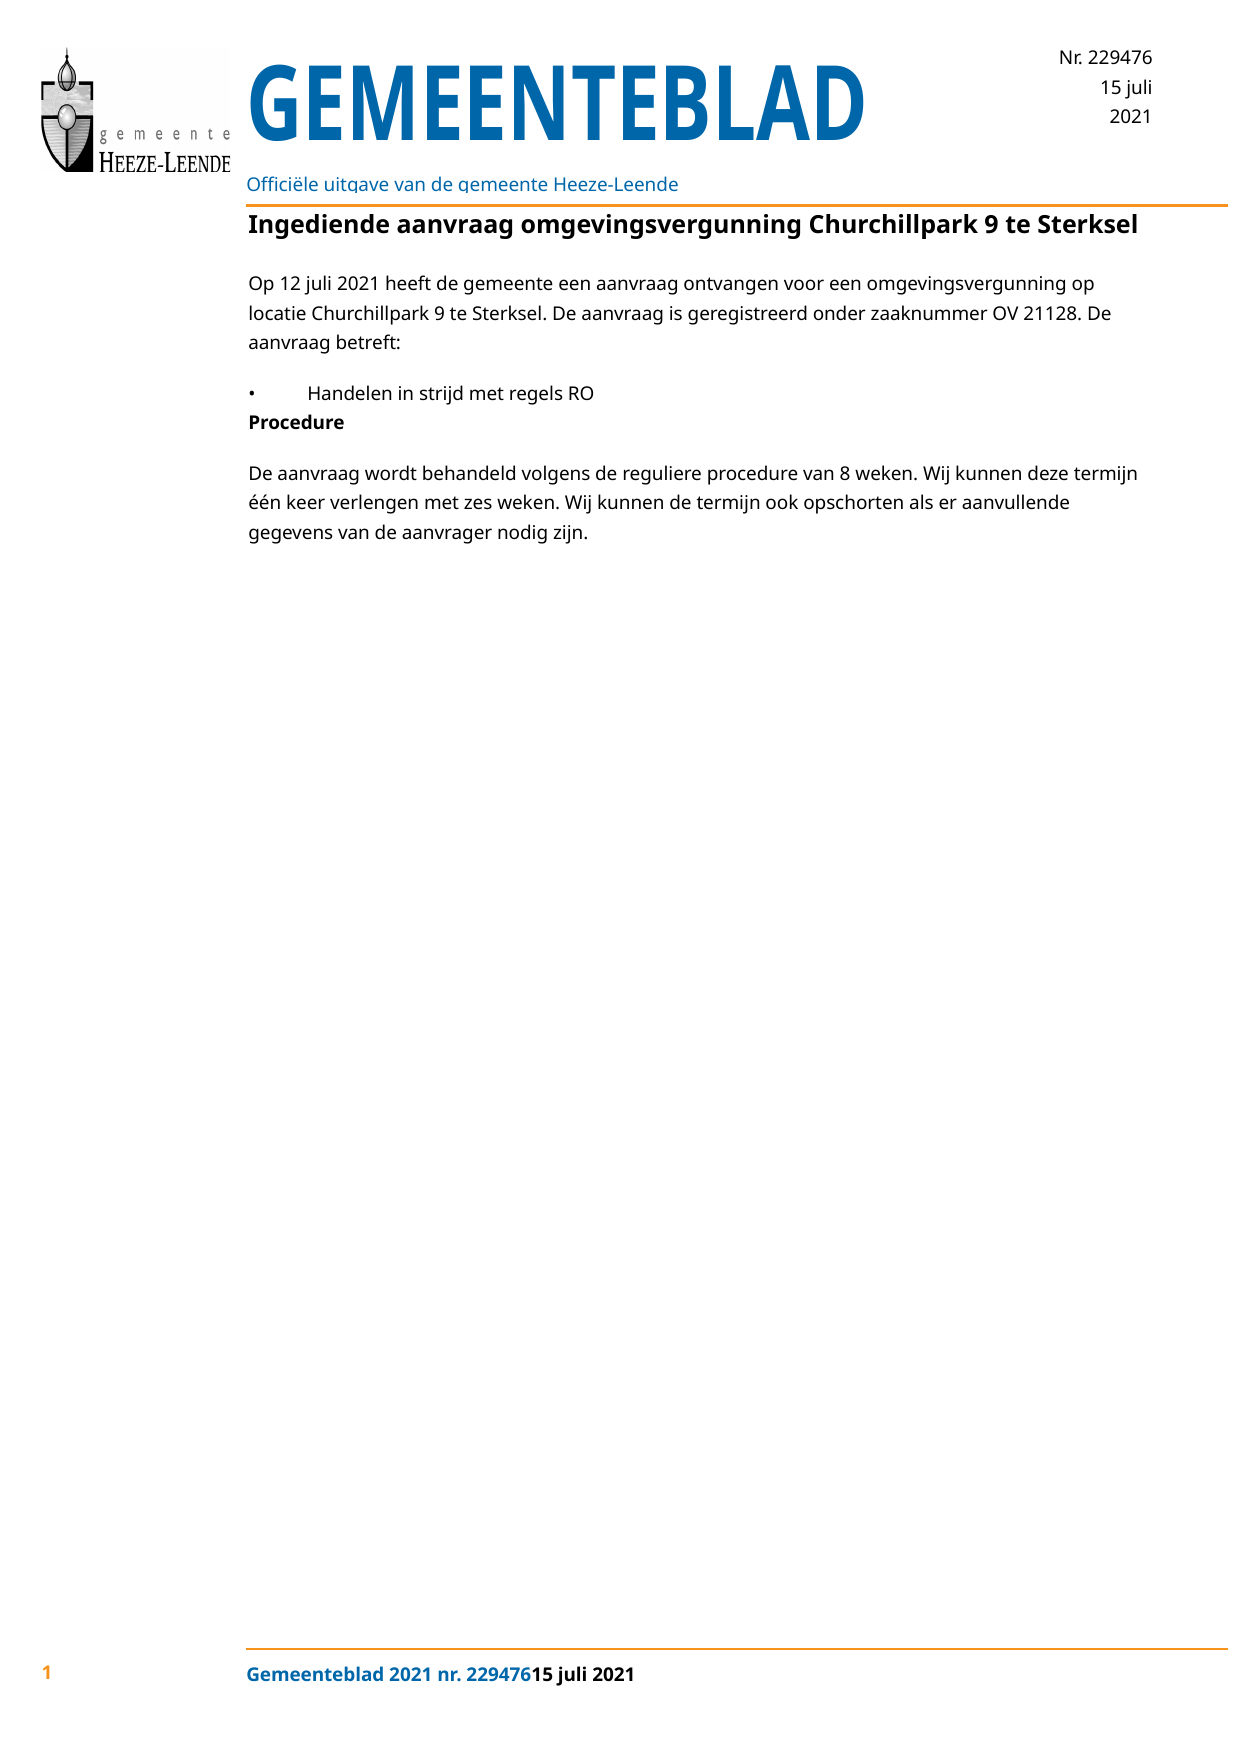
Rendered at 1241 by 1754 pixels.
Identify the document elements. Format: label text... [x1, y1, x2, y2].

text De aanvraag wordt behandeld volgens de reguliere procedure van 8 weken. Wij kunnen deze termijn één keer verlengen met zes weken. Wij kunnen de termijn ook opschorten als er aanvullende gegevens van de aanvrager nodig zijn. [248, 460, 1152, 545]
text Procedure [248, 409, 1152, 435]
text Op 12 juli 2021 heeft de gemeente een aanvraag ontvangen voor een omgevingsvergunning op locatie Churchillpark 9 te Sterksel. De aanvraag is geregistreerd onder zaaknummer OV 21128. De aanvraag betreft: [248, 270, 1152, 355]
list Handelen in strijd met regels RO [248, 380, 1152, 406]
text Ingediende aanvraag omgevingsvergunning Churchillpark 9 te Sterksel [248, 207, 1152, 241]
picture [41, 47, 231, 172]
